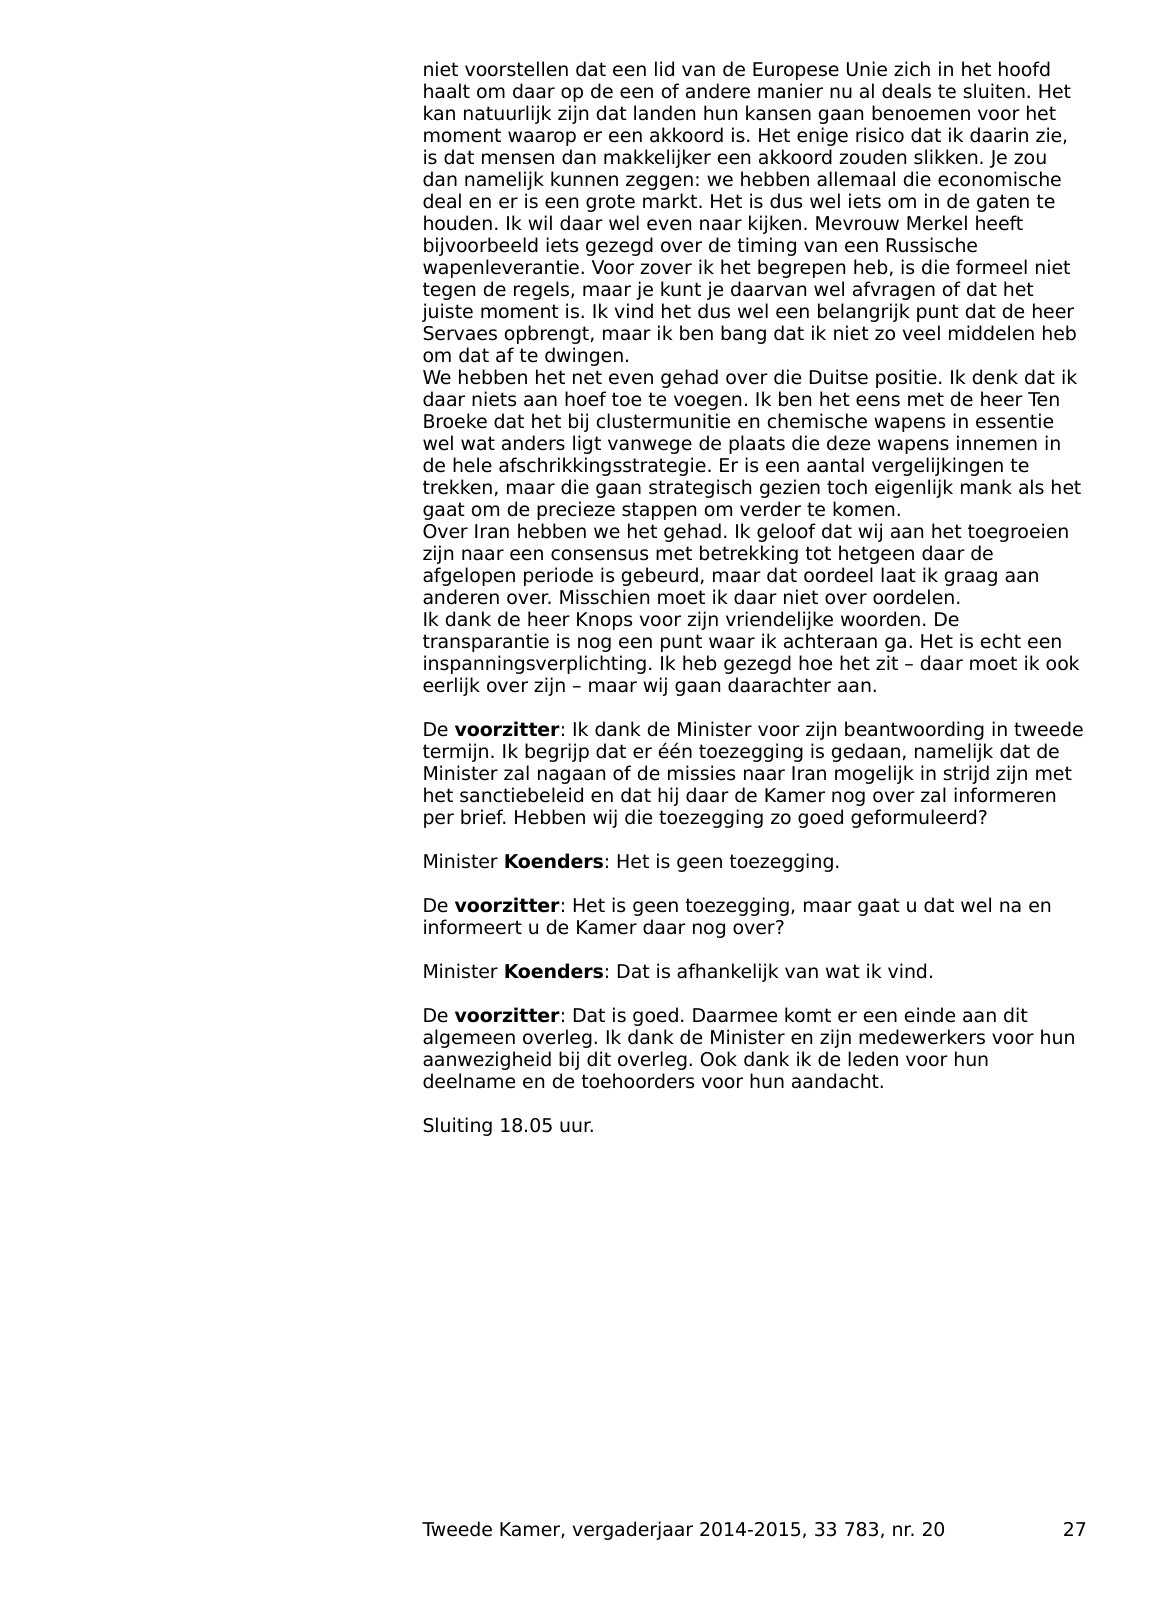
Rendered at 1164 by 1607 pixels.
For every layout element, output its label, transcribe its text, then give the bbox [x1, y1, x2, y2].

text Ik dank de heer Knops voor zijn vriendelijke woorden. De transparantie is nog een punt waar ik achteraan ga. Het is echt een inspanningsverplichting. Ik heb gezegd hoe het zit – daar moet ik ook eerlijk over zijn – maar wij gaan daarachter aan. [422, 608, 1087, 696]
text Minister Koenders: Het is geen toezegging. [422, 851, 1087, 873]
text niet voorstellen dat een lid van de Europese Unie zich in het hoofd haalt om daar op de een of andere manier nu al deals te sluiten. Het kan natuurlijk zijn dat landen hun kansen gaan benoemen voor het moment waarop er een akkoord is. Het enige risico dat ik daarin zie, is dat mensen dan makkelijker een akkoord zouden slikken. Je zou dan namelijk kunnen zeggen: we hebben allemaal die economische deal en er is een grote markt. Het is dus wel iets om in de gaten te houden. Ik wil daar wel even naar kijken. Mevrouw Merkel heeft bijvoorbeeld iets gezegd over de timing van een Russische wapenleverantie. Voor zover ik het begrepen heb, is die formeel niet tegen de regels, maar je kunt je daarvan wel afvragen of dat het juiste moment is. Ik vind het dus wel een belangrijk punt dat de heer Servaes opbrengt, maar ik ben bang dat ik niet zo veel middelen heb om dat af te dwingen. [422, 59, 1087, 367]
text De voorzitter: Het is geen toezegging, maar gaat u dat wel na en informeert u de Kamer daar nog over? [422, 895, 1087, 939]
text De voorzitter: Ik dank de Minister voor zijn beantwoording in tweede termijn. Ik begrijp dat er één toezegging is gedaan, namelijk dat de Minister zal nagaan of de missies naar Iran mogelijk in strijd zijn met het sanctiebeleid en dat hij daar de Kamer nog over zal informeren per brief. Hebben wij die toezegging zo goed geformuleerd? [422, 719, 1087, 828]
text We hebben het net even gehad over die Duitse positie. Ik denk dat ik daar niets aan hoef toe te voegen. Ik ben het eens met de heer Ten Broeke dat het bij clustermunitie en chemische wapens in essentie wel wat anders ligt vanwege de plaats die deze wapens innemen in de hele afschrikkingsstrategie. Er is een aantal vergelijkingen te trekken, maar die gaan strategisch gezien toch eigenlijk mank als het gaat om de precieze stappen om verder te komen. [422, 367, 1087, 521]
text Sluiting 18.05 uur. [422, 1115, 1087, 1137]
text Minister Koenders: Dat is afhankelijk van wat ik vind. [422, 961, 1087, 983]
text Over Iran hebben we het gehad. Ik geloof dat wij aan het toegroeien zijn naar een consensus met betrekking tot hetgeen daar de afgelopen periode is gebeurd, maar dat oordeel laat ik graag aan anderen over. Misschien moet ik daar niet over oordelen. [422, 521, 1087, 608]
text De voorzitter: Dat is goed. Daarmee komt er een einde aan dit algemeen overleg. Ik dank de Minister en zijn medewerkers voor hun aanwezigheid bij dit overleg. Ook dank ik de leden voor hun deelname en de toehoorders voor hun aandacht. [422, 1005, 1087, 1093]
